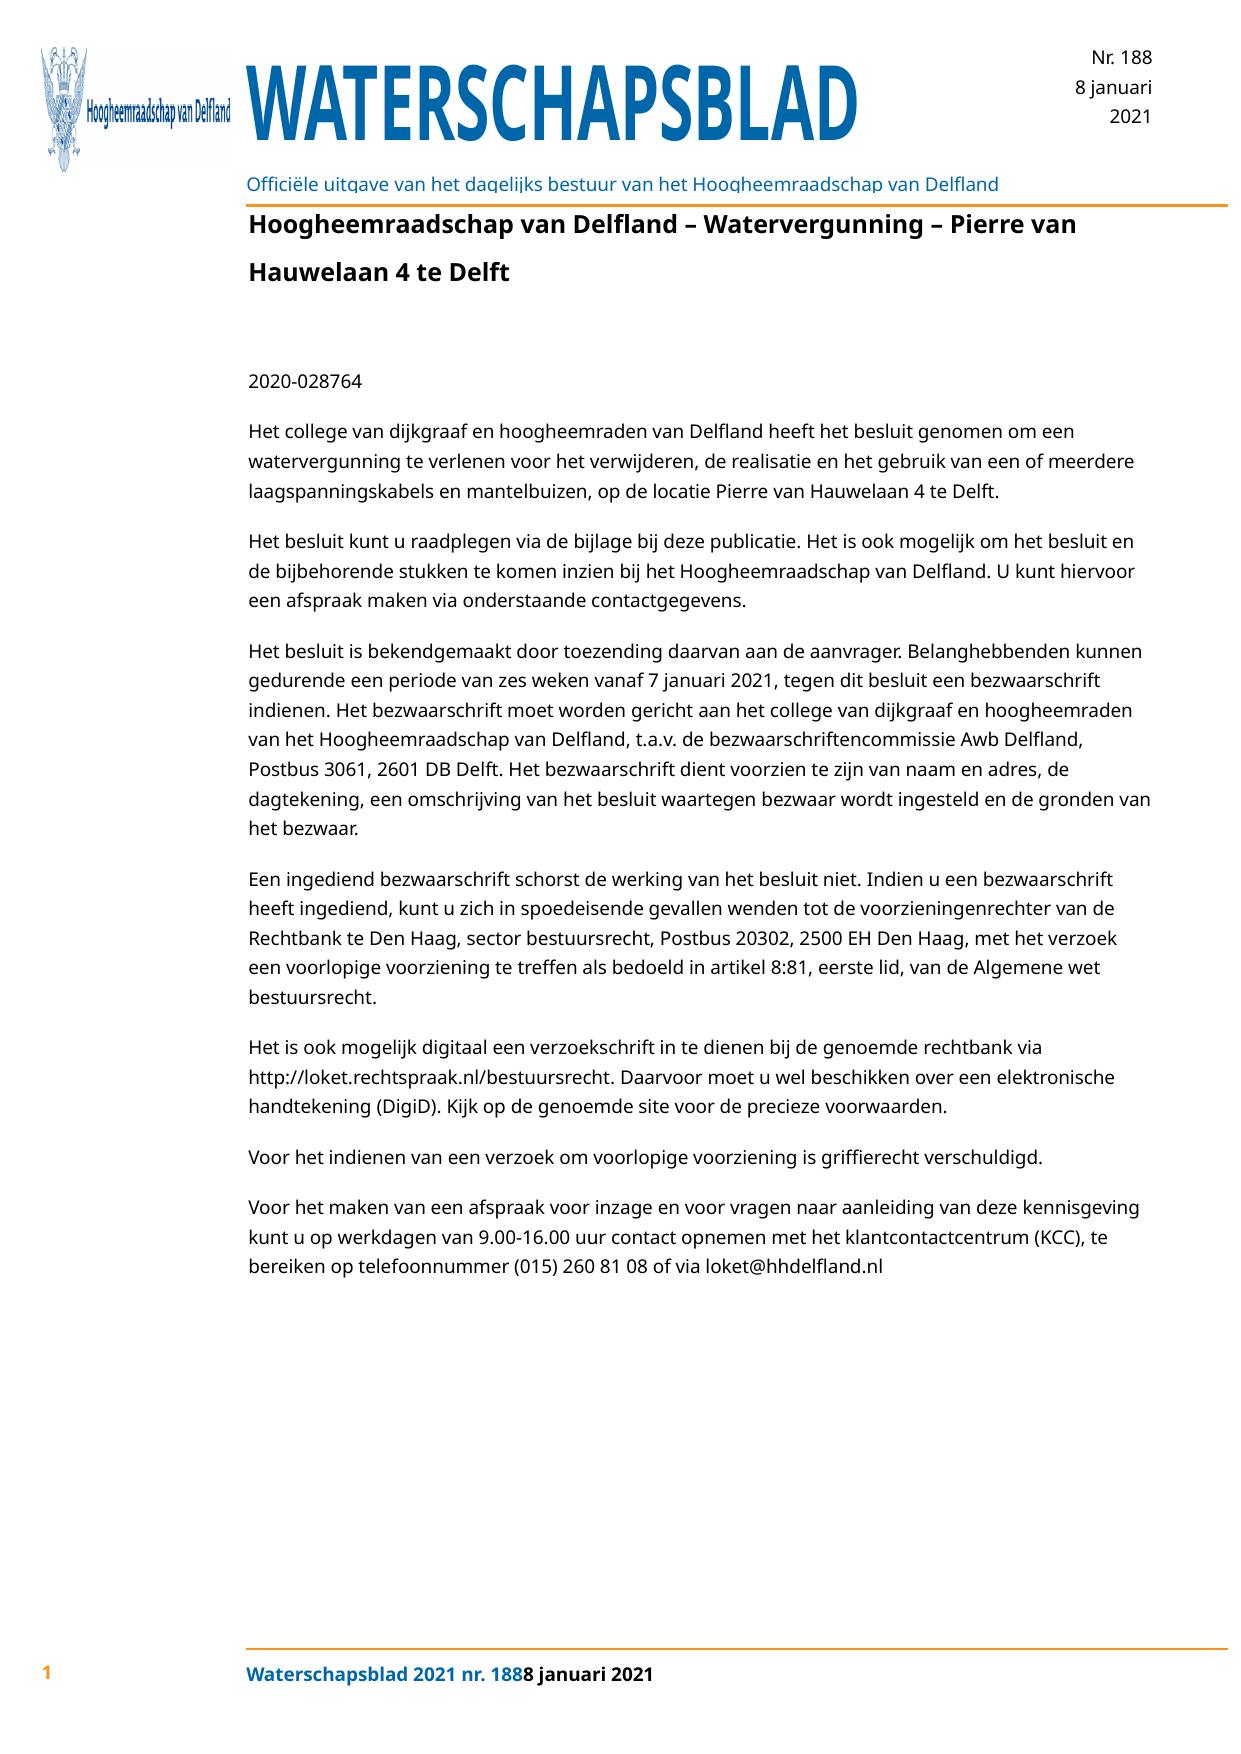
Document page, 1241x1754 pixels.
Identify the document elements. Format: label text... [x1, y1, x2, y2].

text Het besluit kunt u raadplegen via de bijlage bij deze publicatie. Het is ook mogelijk om het besluit en de bijbehorende stukken te komen inzien bij het Hoogheemraadschap van Delfland. U kunt hiervoor een afspraak maken via onderstaande contactgegevens. [248, 528, 1152, 613]
text Een ingediend bezwaarschrift schorst de werking van het besluit niet. Indien u een bezwaarschrift heeft ingediend, kunt u zich in spoedeisende gevallen wenden tot de voorzieningenrechter van de Rechtbank te Den Haag, sector bestuursrecht, Postbus 20302, 2500 EH Den Haag, met het verzoek een voorlopige voorziening te treffen als bedoeld in artikel 8:81, eerste lid, van de Algemene wet bestuursrecht. [248, 866, 1152, 1010]
picture [41, 47, 231, 172]
text Het besluit is bekendgemaakt door toezending daarvan aan de aanvrager. Belanghebbenden kunnen gedurende een periode van zes weken vanaf 7 januari 2021, tegen dit besluit een bezwaarschrift indienen. Het bezwaarschrift moet worden gericht aan het college van dijkgraaf en hoogheemraden van het Hoogheemraadschap van Delfland, t.a.v. de bezwaarschriftencommissie Awb Delfland, Postbus 3061, 2601 DB Delft. Het bezwaarschrift dient voorzien te zijn van naam en adres, de dagtekening, een omschrijving van het besluit waartegen bezwaar wordt ingesteld en de gronden van het bezwaar. [248, 638, 1152, 841]
text Het is ook mogelijk digitaal een verzoekschrift in te dienen bij de genoemde rechtbank via http://loket.rechtspraak.nl/bestuursrecht. Daarvoor moet u wel beschikken over een elektronische handtekening (DigiD). Kijk op de genoemde site voor de precieze voorwaarden. [248, 1034, 1152, 1119]
text Hoogheemraadschap van Delfland – Watervergunning – Pierre van Hauwelaan 4 te Delft [248, 207, 1152, 288]
text Voor het maken van een afspraak voor inzage en voor vragen naar aanleiding van deze kennisgeving kunt u op werkdagen van 9.00-16.00 uur contact opnemen met het klantcontactcentrum (KCC), te bereiken op telefoonnummer (015) 260 81 08 of via loket@hhdelfland.nl [248, 1194, 1152, 1279]
text Het college van dijkgraaf en hoogheemraden van Delfland heeft het besluit genomen om een watervergunning te verlenen voor het verwijderen, de realisatie en het gebruik van een of meerdere laagspanningskabels en mantelbuizen, op de locatie Pierre van Hauwelaan 4 te Delft. [248, 419, 1152, 504]
text Voor het indienen van een verzoek om voorlopige voorziening is griffierecht verschuldigd. [248, 1144, 1152, 1170]
text 2020-028764 [248, 368, 1152, 394]
